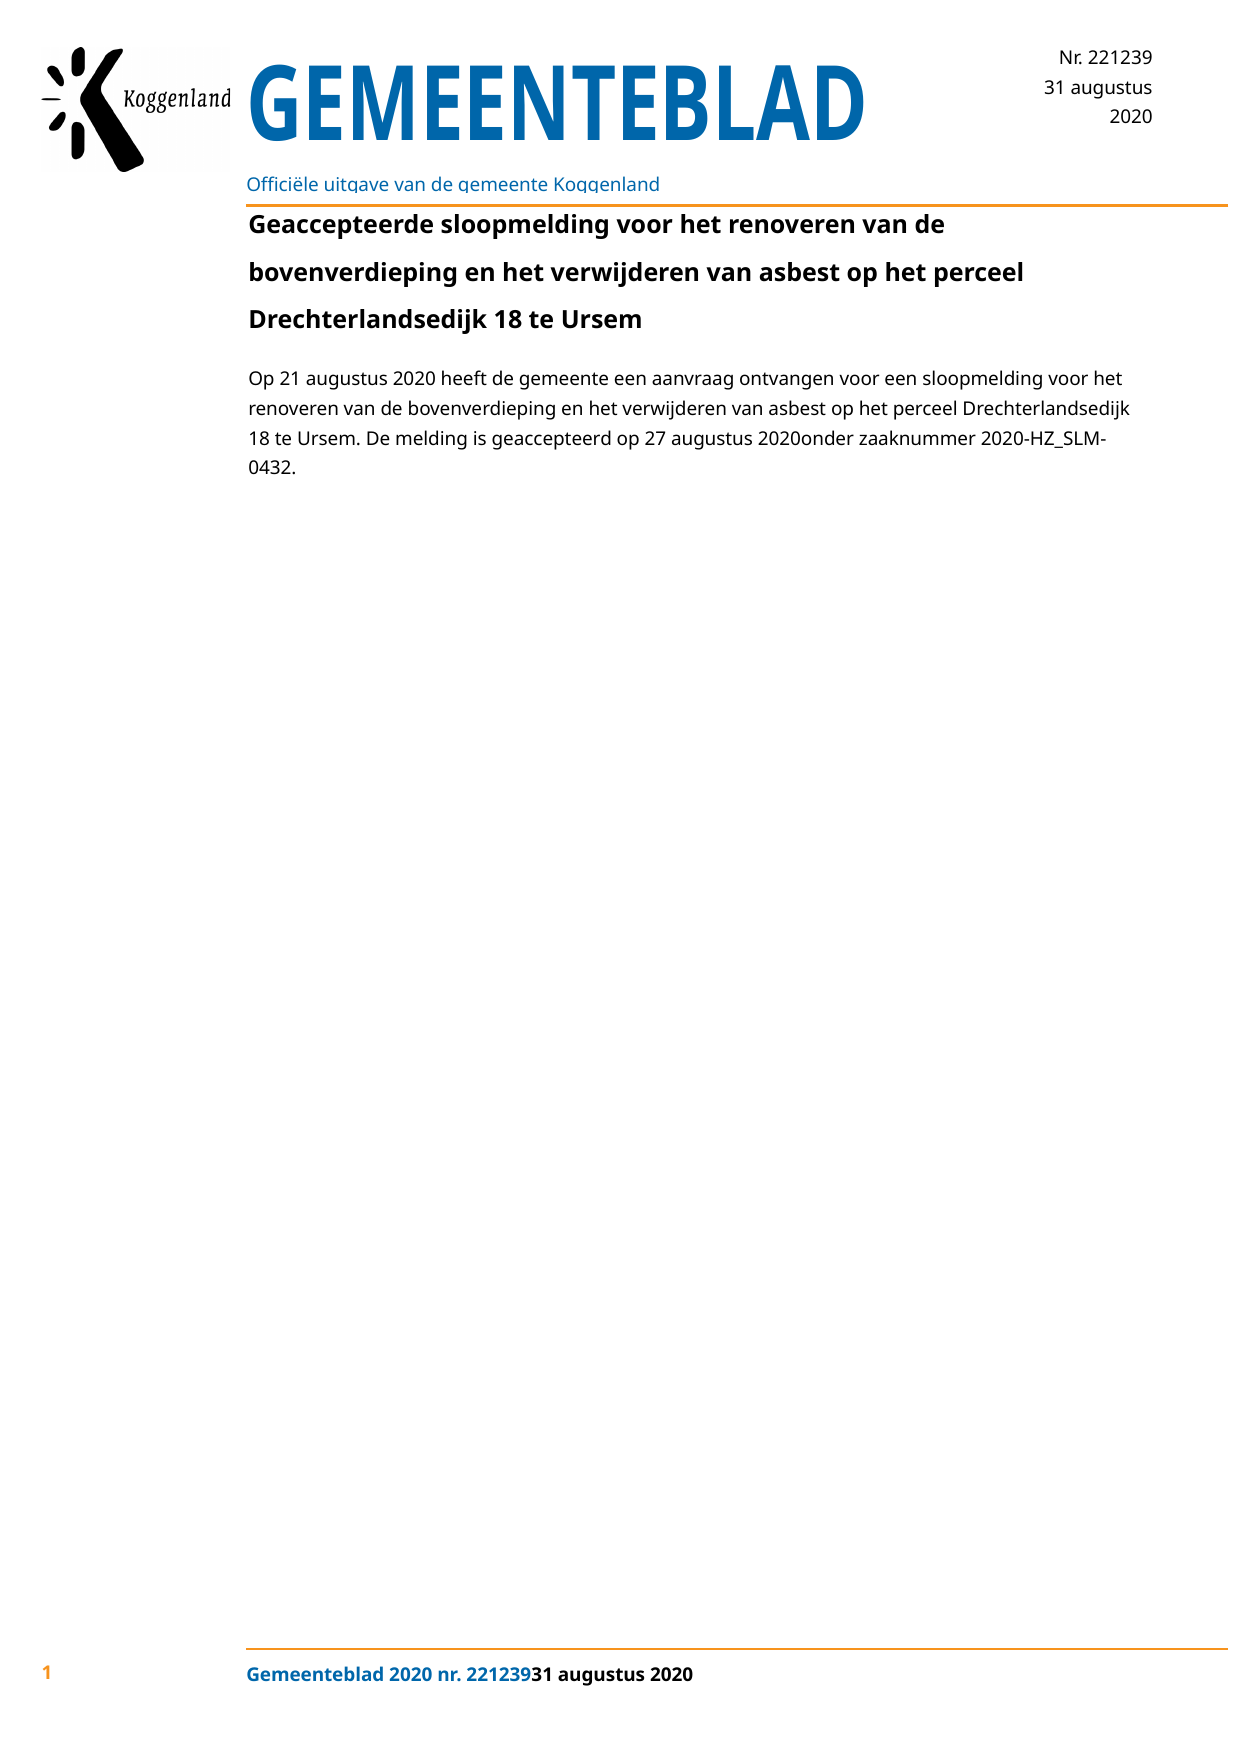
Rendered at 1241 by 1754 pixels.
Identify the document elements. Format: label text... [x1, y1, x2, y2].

text Geaccepteerde sloopmelding voor het renoveren van de bovenverdieping en het verwijderen van asbest op het perceel Drechterlandsedijk 18 te Ursem [248, 207, 1152, 336]
picture [41, 47, 231, 172]
text Op 21 augustus 2020 heeft de gemeente een aanvraag ontvangen voor een sloopmelding voor het renoveren van de bovenverdieping en het verwijderen van asbest op het perceel Drechterlandsedijk 18 te Ursem. De melding is geaccepteerd op 27 augustus 2020onder zaaknummer 2020-HZ_SLM-0432. [248, 366, 1152, 480]
